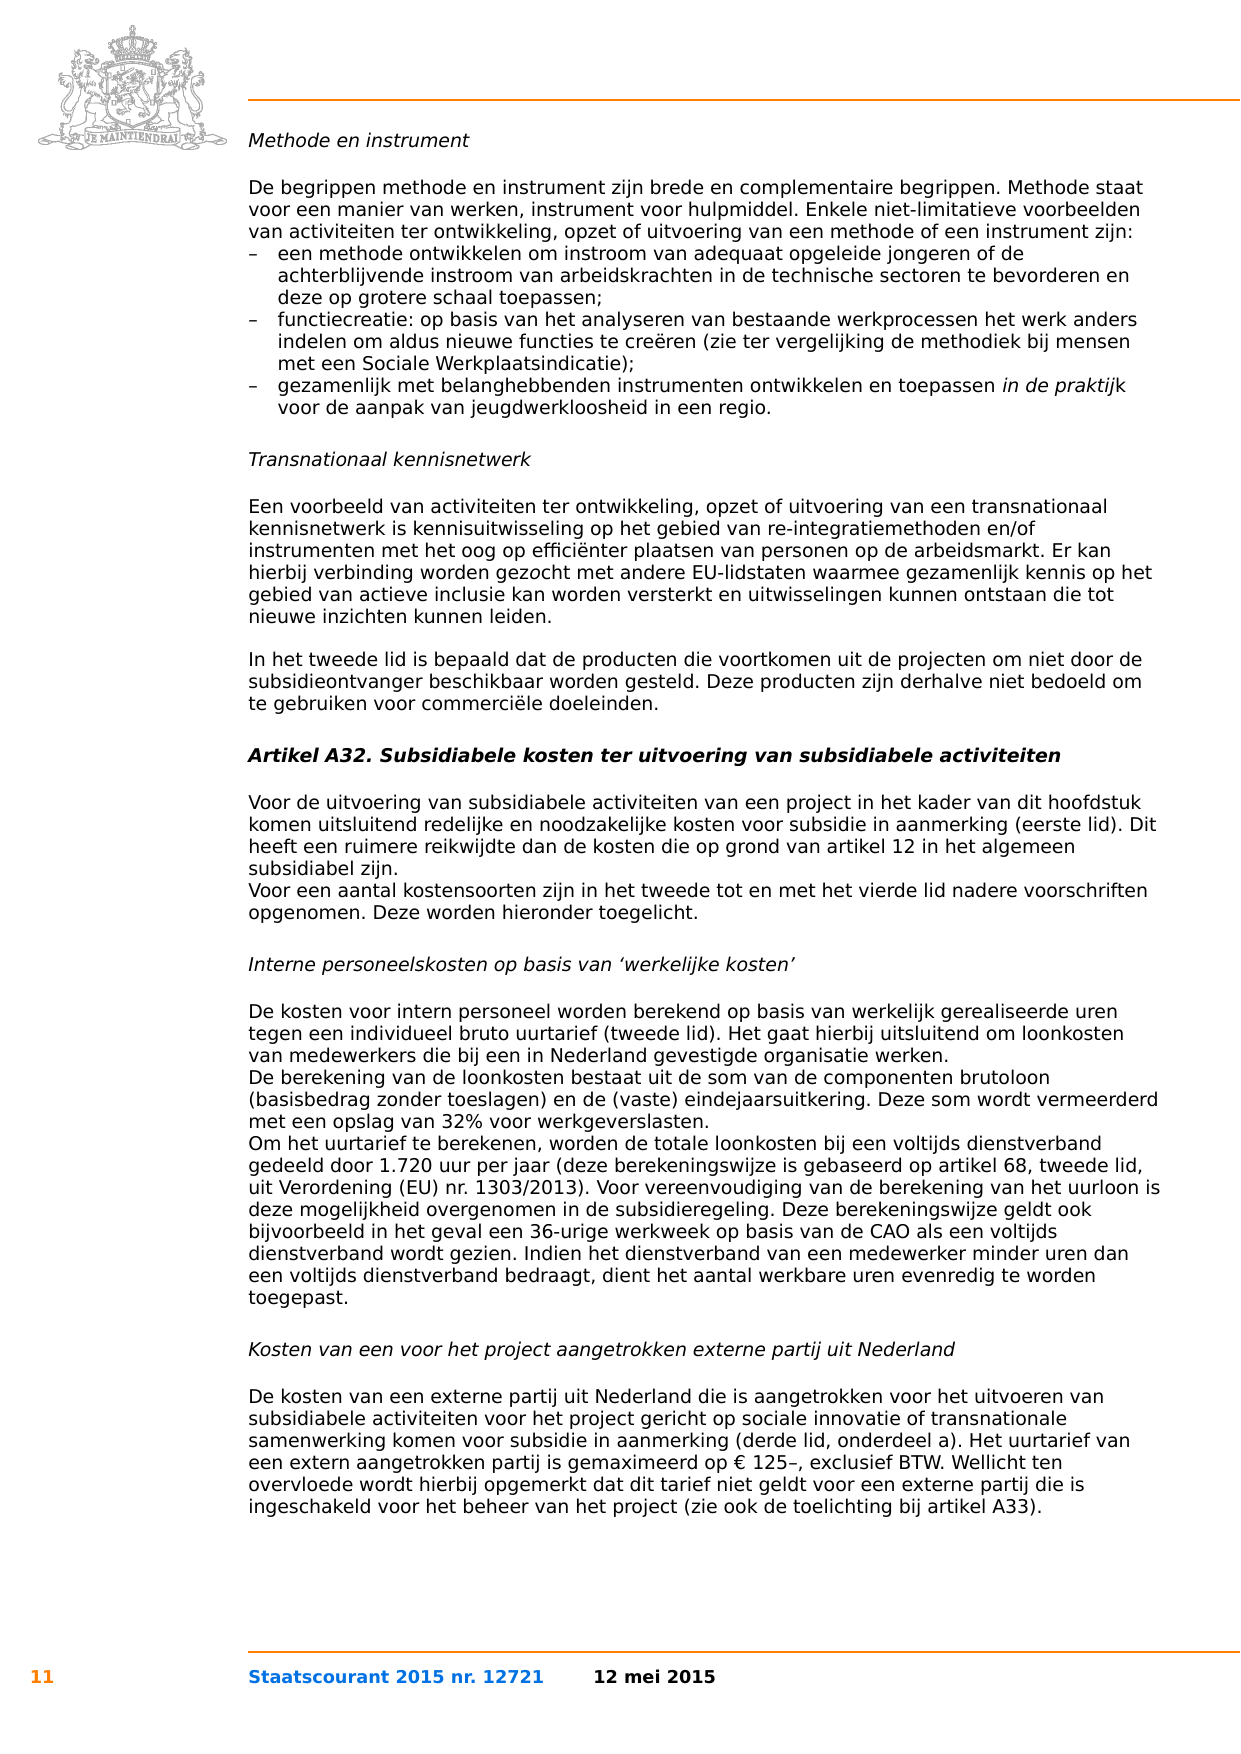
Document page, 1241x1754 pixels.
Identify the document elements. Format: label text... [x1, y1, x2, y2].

text De berekening van de loonkosten bestaat uit de som van de componenten brutoloon (basisbedrag zonder toeslagen) en de (vaste) eindejaarsuitkering. Deze som wordt vermeerderd met een opslag van 32% voor werkgeverslasten. [248, 1067, 1163, 1133]
text – een methode ontwikkelen om instroom van adequaat opgeleide jongeren of de achterblijvende instroom van arbeidskrachten in de technische sectoren te bevorderen en deze op grotere schaal toepassen; [248, 243, 1163, 309]
subtitle Methode en instrument [248, 130, 1163, 152]
text De kosten voor intern personeel worden berekend op basis van werkelijk gerealiseerde uren tegen een individueel bruto uurtarief (tweede lid). Het gaat hierbij uitsluitend om loonkosten van medewerkers die bij een in Nederland gevestigde organisatie werken. [248, 1001, 1163, 1067]
text Voor een aantal kostensoorten zijn in het tweede tot en met het vierde lid nadere voorschriften opgenomen. Deze worden hieronder toegelicht. [248, 880, 1163, 924]
text In het tweede lid is bepaald dat de producten die voortkomen uit de projecten om niet door de subsidieontvanger beschikbaar worden gesteld. Deze producten zijn derhalve niet bedoeld om te gebruiken voor commerciële doeleinden. [248, 649, 1163, 715]
subtitle Kosten van een voor het project aangetrokken externe partij uit Nederland [248, 1339, 1163, 1361]
text – gezamenlijk met belanghebbenden instrumenten ontwikkelen en toepassen in de praktijk voor de aanpak van jeugdwerkloosheid in een regio. [248, 375, 1163, 419]
text Voor de uitvoering van subsidiabele activiteiten van een project in het kader van dit hoofdstuk komen uitsluitend redelijke en noodzakelijke kosten voor subsidie in aanmerking (eerste lid). Dit heeft een ruimere reikwijdte dan de kosten die op grond van artikel 12 in het algemeen subsidiabel zijn. [248, 792, 1163, 880]
text Om het uurtarief te berekenen, worden de totale loonkosten bij een voltijds dienstverband gedeeld door 1.720 uur per jaar (deze berekeningswijze is gebaseerd op artikel 68, tweede lid, uit Verordening (EU) nr. 1303/2013). Voor vereenvoudiging van de berekening van het uurloon is deze mogelijkheid overgenomen in de subsidieregeling. Deze berekeningswijze geldt ook bijvoorbeeld in het geval een 36-urige werkweek op basis van de CAO als een voltijds dienstverband wordt gezien. Indien het dienstverband van een medewerker minder uren dan een voltijds dienstverband bedraagt, dient het aantal werkbare uren evenredig te worden toegepast. [248, 1133, 1163, 1309]
text Een voorbeeld van activiteiten ter ontwikkeling, opzet of uitvoering van een transnationaal kennisnetwerk is kennisuitwisseling op het gebied van re-integratiemethoden en/of instrumenten met het oog op efficiënter plaatsen van personen op de arbeidsmarkt. Er kan hierbij verbinding worden gezocht met andere EU-lidstaten waarmee gezamenlijk kennis op het gebied van actieve inclusie kan worden versterkt en uitwisselingen kunnen ontstaan die tot nieuwe inzichten kunnen leiden. [248, 496, 1163, 627]
text – functiecreatie: op basis van het analyseren van bestaande werkprocessen het werk anders indelen om aldus nieuwe functies te creëren (zie ter vergelijking de methodiek bij mensen met een Sociale Werkplaatsindicatie); [248, 309, 1163, 375]
picture [38, 25, 227, 150]
text De begrippen methode en instrument zijn brede en complementaire begrippen. Methode staat voor een manier van werken, instrument voor hulpmiddel. Enkele niet-limitatieve voorbeelden van activiteiten ter ontwikkeling, opzet of uitvoering van een methode of een instrument zijn: [248, 177, 1163, 243]
subtitle Artikel A32. Subsidiabele kosten ter uitvoering van subsidiabele activiteiten [248, 745, 1163, 767]
subtitle Transnationaal kennisnetwerk [248, 449, 1163, 471]
text De kosten van een externe partij uit Nederland die is aangetrokken voor het uitvoeren van subsidiabele activiteiten voor het project gericht op sociale innovatie of transnationale samenwerking komen voor subsidie in aanmerking (derde lid, onderdeel a). Het uurtarief van een extern aangetrokken partij is gemaximeerd op € 125–, exclusief BTW. Wellicht ten overvloede wordt hierbij opgemerkt dat dit tarief niet geldt voor een externe partij die is ingeschakeld voor het beheer van het project (zie ook de toelichting bij artikel A33). [248, 1386, 1163, 1518]
subtitle Interne personeelskosten op basis van ‘werkelijke kosten’ [248, 954, 1163, 976]
